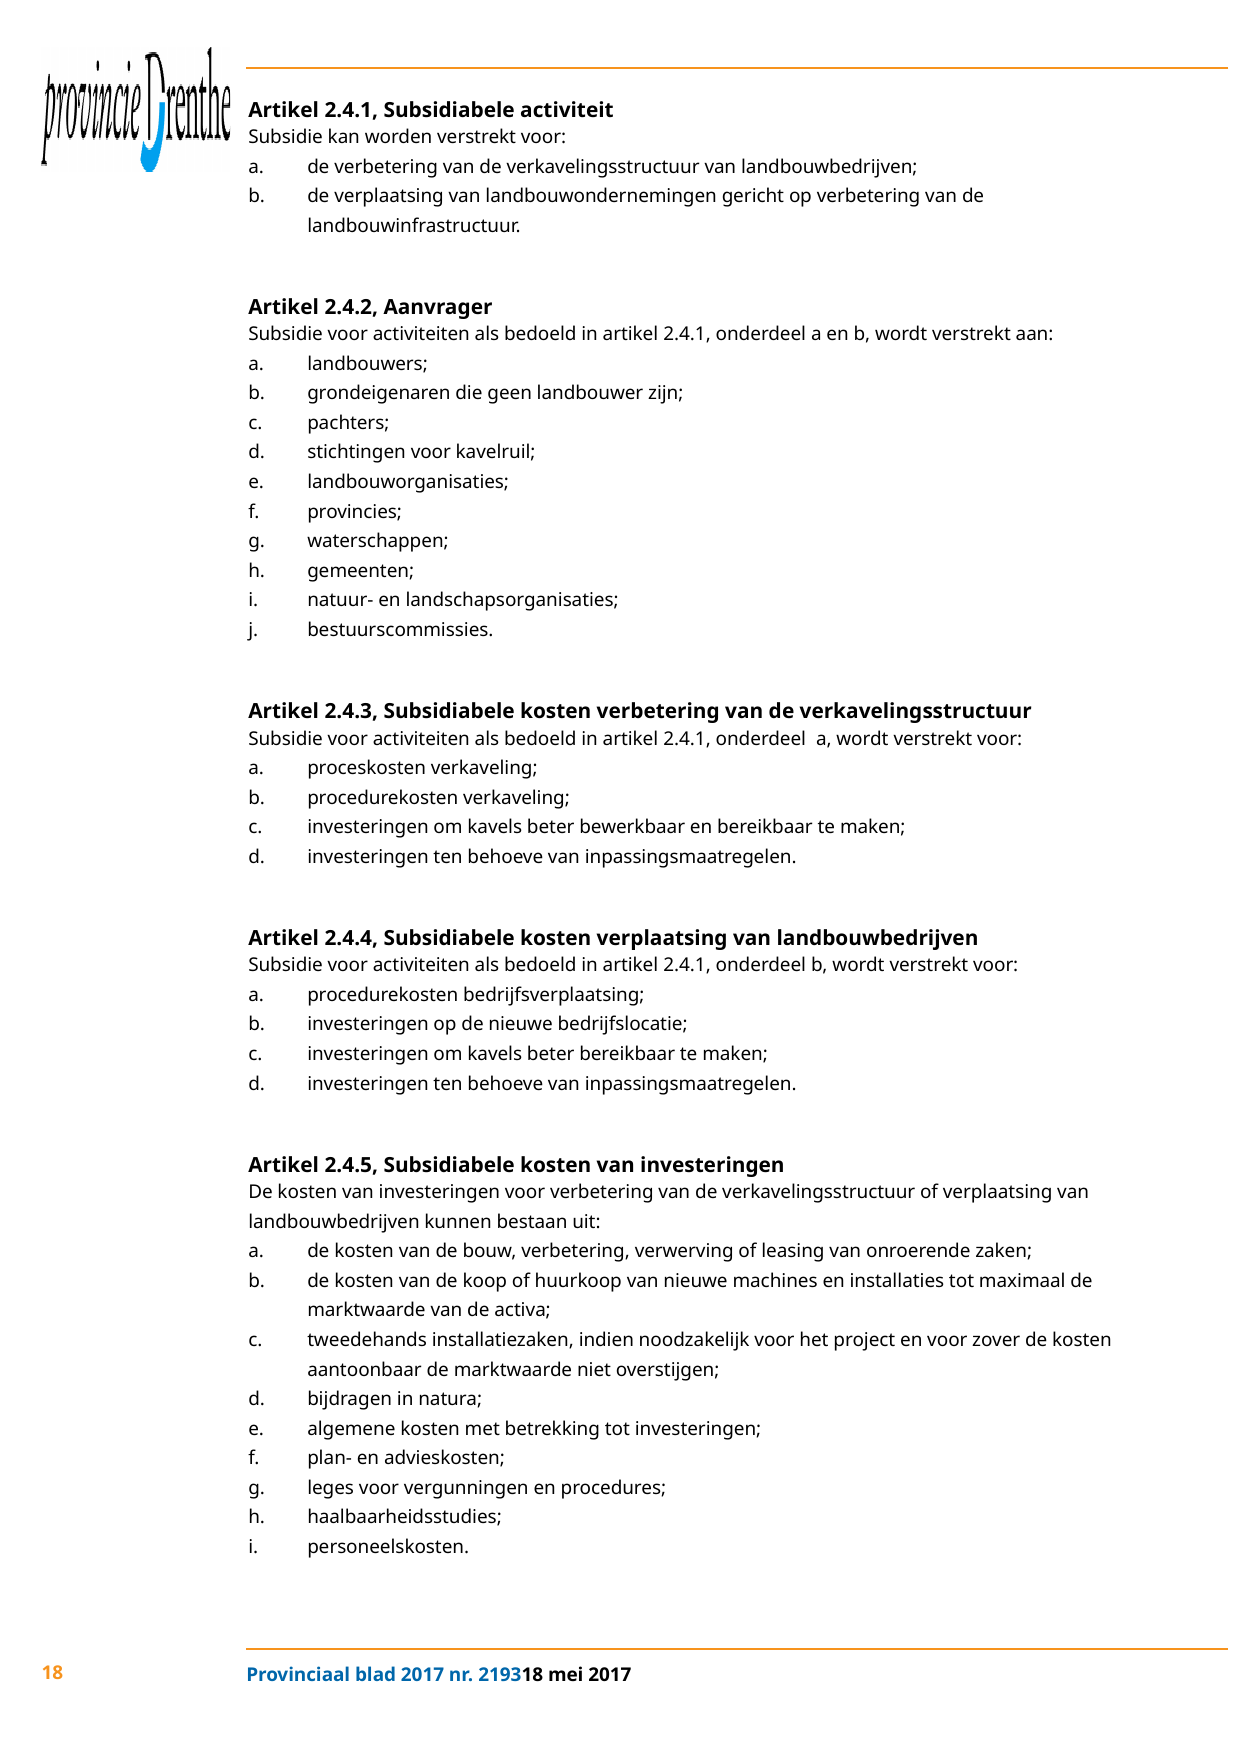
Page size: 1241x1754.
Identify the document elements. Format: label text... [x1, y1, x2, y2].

list plan- en advieskosten; [248, 1444, 1152, 1470]
text Artikel 2.4.4, Subsidiabele kosten verplaatsing van landbouwbedrijven [248, 923, 1152, 951]
list investeringen om kavels beter bereikbaar te maken; [248, 1040, 1152, 1066]
picture [41, 47, 231, 172]
list leges voor vergunningen en procedures; [248, 1474, 1152, 1500]
list tweedehands installatiezaken, indien noodzakelijk voor het project en voor zover de kosten aantoonbaar de marktwaarde niet overstijgen; [248, 1326, 1152, 1381]
list gemeenten; [248, 557, 1152, 583]
list waterschappen; [248, 527, 1152, 553]
text Subsidie voor activiteiten als bedoeld in artikel 2.4.1, onderdeel a en b, wordt verstrekt aan: [248, 320, 1152, 346]
text Artikel 2.4.5, Subsidiabele kosten van investeringen [248, 1150, 1152, 1178]
list haalbaarheidsstudies; [248, 1504, 1152, 1529]
list de kosten van de bouw, verbetering, verwerving of leasing van onroerende zaken; [248, 1237, 1152, 1263]
list investeringen ten behoeve van inpassingsmaatregelen. [248, 1070, 1152, 1096]
text De kosten van investeringen voor verbetering van de verkavelingsstructuur of verplaatsing van landbouwbedrijven kunnen bestaan uit: [248, 1178, 1152, 1233]
list de kosten van de koop of huurkoop van nieuwe machines en installaties tot maximaal de marktwaarde van de activa; [248, 1267, 1152, 1322]
text Artikel 2.4.3, Subsidiabele kosten verbetering van de verkavelingsstructuur [248, 696, 1152, 725]
text Subsidie voor activiteiten als bedoeld in artikel 2.4.1, onderdeel b, wordt verstrekt voor: [248, 951, 1152, 977]
list personeelskosten. [248, 1533, 1152, 1559]
list procedurekosten verkaveling; [248, 784, 1152, 809]
text Artikel 2.4.1, Subsidiabele activiteit [248, 95, 1152, 123]
text Artikel 2.4.2, Aanvrager [248, 292, 1152, 320]
text Subsidie kan worden verstrekt voor: [248, 123, 1152, 149]
list stichtingen voor kavelruil; [248, 439, 1152, 464]
list pachters; [248, 409, 1152, 435]
list investeringen om kavels beter bewerkbaar en bereikbaar te maken; [248, 813, 1152, 839]
list bestuurscommissies. [248, 616, 1152, 642]
list bijdragen in natura; [248, 1385, 1152, 1411]
list de verbetering van de verkavelingsstructuur van landbouwbedrijven; [248, 153, 1152, 178]
list provincies; [248, 498, 1152, 524]
list grondeigenaren die geen landbouwer zijn; [248, 379, 1152, 405]
list natuur- en landschapsorganisaties; [248, 587, 1152, 612]
list landbouworganisaties; [248, 468, 1152, 494]
list investeringen op de nieuwe bedrijfslocatie; [248, 1011, 1152, 1036]
list investeringen ten behoeve van inpassingsmaatregelen. [248, 843, 1152, 869]
list landbouwers; [248, 350, 1152, 376]
list de verplaatsing van landbouwondernemingen gericht op verbetering van de landbouwinfrastructuur. [248, 182, 1152, 238]
list algemene kosten met betrekking tot investeringen; [248, 1415, 1152, 1441]
list proceskosten verkaveling; [248, 754, 1152, 780]
text Subsidie voor activiteiten als bedoeld in artikel 2.4.1, onderdeel a, wordt verstrekt voor: [248, 725, 1152, 750]
list procedurekosten bedrijfsverplaatsing; [248, 981, 1152, 1007]
